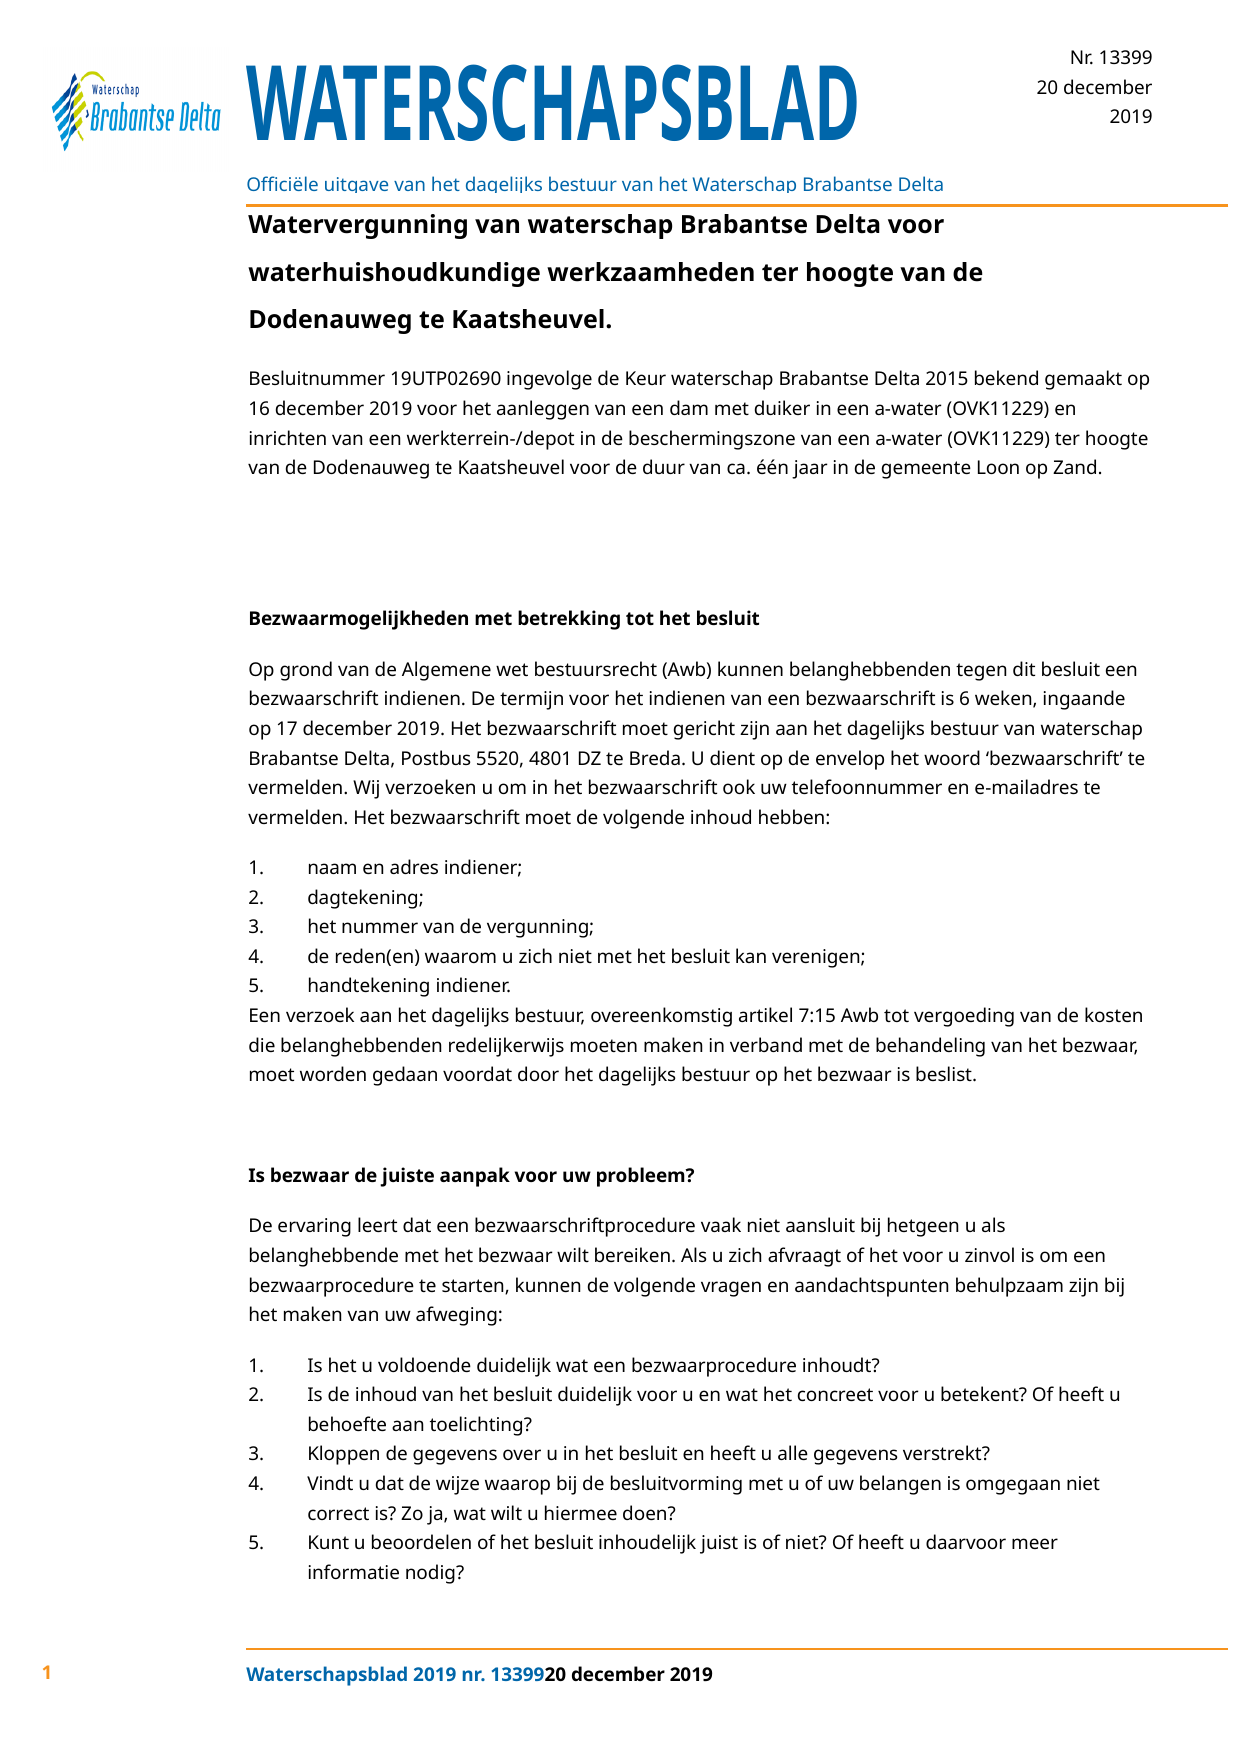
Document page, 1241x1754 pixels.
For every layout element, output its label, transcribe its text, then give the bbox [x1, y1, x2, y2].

text De ervaring leert dat een bezwaarschriftprocedure vaak niet aansluit bij hetgeen u als belanghebbende met het bezwaar wilt bereiken. Als u zich afvraagt of het voor u zinvol is om een bezwaarprocedure te starten, kunnen de volgende vragen en aandachtspunten behulpzaam zijn bij het maken van uw afweging: [248, 1213, 1152, 1327]
picture [41, 47, 231, 172]
list dagtekening; [248, 884, 1152, 909]
list Kloppen de gegevens over u in het besluit en heeft u alle gegevens verstrekt? [248, 1441, 1152, 1466]
list handtekening indiener. [248, 973, 1152, 998]
list het nummer van de vergunning; [248, 913, 1152, 939]
text Watervergunning van waterschap Brabantse Delta voor waterhuishoudkundige werkzaamheden ter hoogte van de Dodenauweg te Kaatsheuvel. [248, 207, 1152, 336]
list de reden(en) waarom u zich niet met het besluit kan verenigen; [248, 943, 1152, 969]
text Is bezwaar de juiste aanpak voor uw probleem? [248, 1162, 1152, 1188]
text Op grond van de Algemene wet bestuursrecht (Awb) kunnen belanghebbenden tegen dit besluit een bezwaarschrift indienen. De termijn voor het indienen van een bezwaarschrift is 6 weken, ingaande op 17 december 2019. Het bezwaarschrift moet gericht zijn aan het dagelijks bestuur van waterschap Brabantse Delta, Postbus 5520, 4801 DZ te Breda. U dient op de envelop het woord ‘bezwaarschrift’ te vermelden. Wij verzoeken u om in het bezwaarschrift ook uw telefoonnummer en e‑mailadres te vermelden. Het bezwaarschrift moet de volgende inhoud hebben: [248, 656, 1152, 829]
text Een verzoek aan het dagelijks bestuur, overeenkomstig artikel 7:15 Awb tot vergoeding van de kosten die belanghebbenden redelijkerwijs moeten maken in verband met de behandeling van het bezwaar, moet worden gedaan voordat door het dagelijks bestuur op het bezwaar is beslist. [248, 1002, 1152, 1087]
list Is de inhoud van het besluit duidelijk voor u en wat het concreet voor u betekent? Of heeft u behoefte aan toelichting? [248, 1381, 1152, 1437]
list naam en adres indiener; [248, 854, 1152, 880]
list Vindt u dat de wijze waarop bij de besluitvorming met u of uw belangen is omgegaan niet correct is? Zo ja, wat wilt u hiermee doen? [248, 1470, 1152, 1525]
list Kunt u beoordelen of het besluit inhoudelijk juist is of niet? Of heeft u daarvoor meer informatie nodig? [248, 1529, 1152, 1584]
text Bezwaarmogelijkheden met betrekking tot het besluit [248, 606, 1152, 631]
text Besluitnummer 19UTP02690 ingevolge de Keur waterschap Brabantse Delta 2015 bekend gemaakt op 16 december 2019 voor het aanleggen van een dam met duiker in een a-water (OVK11229) en inrichten van een werkterrein-/depot in de beschermingszone van een a-water (OVK11229) ter hoogte van de Dodenauweg te Kaatsheuvel voor de duur van ca. één jaar in de gemeente Loon op Zand. [248, 366, 1152, 480]
list Is het u voldoende duidelijk wat een bezwaarprocedure inhoudt? [248, 1352, 1152, 1377]
